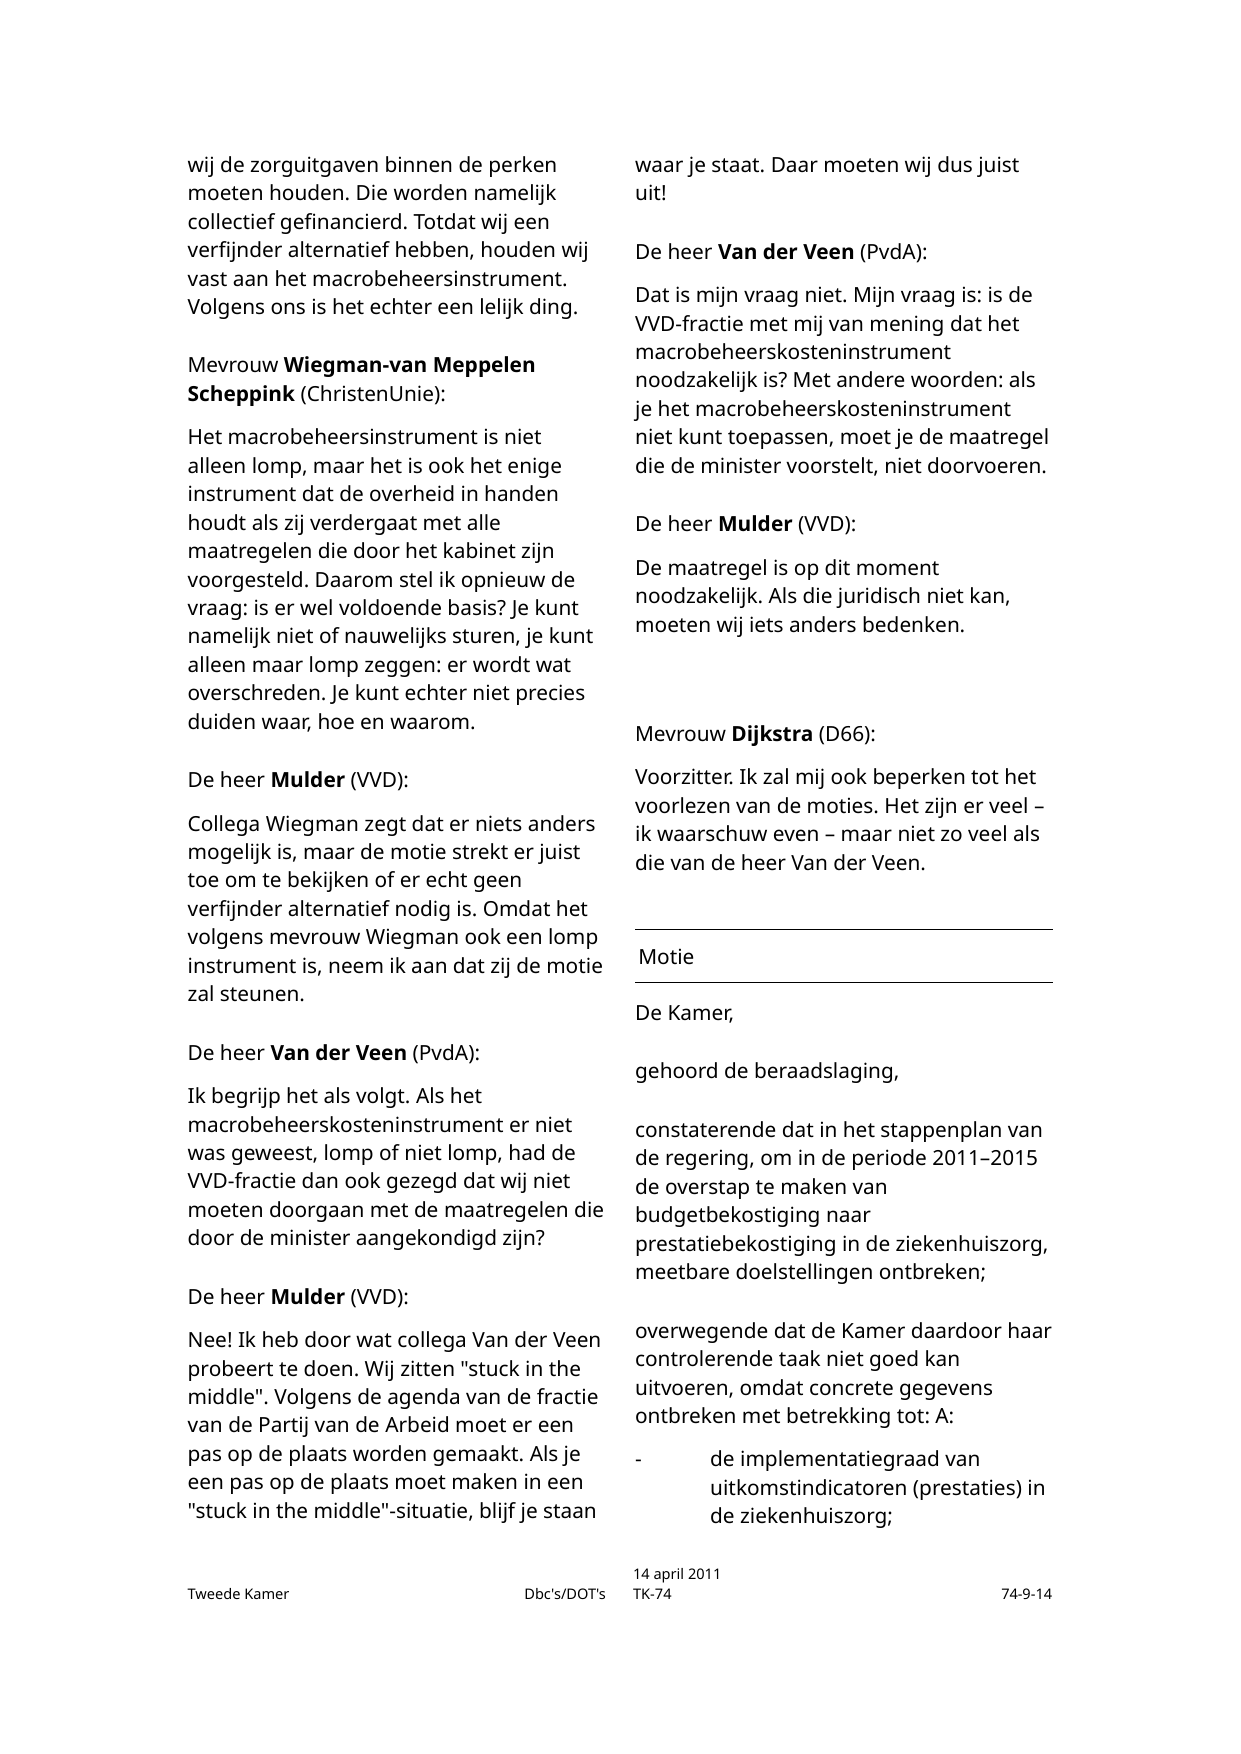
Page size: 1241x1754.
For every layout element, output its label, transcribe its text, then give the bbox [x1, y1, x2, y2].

text Nee! Ik heb door wat collega Van der Veen probeert te doen. Wij zitten "stuck in the middle". Volgens de agenda van de fractie van de Partij van de Arbeid moet er een pas op de plaats worden gemaakt. Als je een pas op de plaats moet maken in een "stuck in the middle"-situatie, blijf je staan [187, 1325, 605, 1524]
text De heer Mulder (VVD): [635, 509, 1053, 538]
text wij de zorguitgaven binnen de perken moeten houden. Die worden namelijk collectief gefinancierd. Totdat wij een verfijnder alternatief hebben, houden wij vast aan het macrobeheersinstrument. Volgens ons is het echter een lelijk ding. [187, 150, 605, 321]
text Dat is mijn vraag niet. Mijn vraag is: is de VVD-fractie met mij van mening dat het macrobeheerskosteninstrument noodzakelijk is? Met andere woorden: als je het macrobeheerskosteninstrument niet kunt toepassen, moet je de maatregel die de minister voorstelt, niet doorvoeren. [635, 280, 1053, 479]
text waar je staat. Daar moeten wij dus juist uit! [635, 150, 1053, 207]
text constaterende dat in het stappenplan van de regering, om in de periode 2011–2015 de overstap te maken van budgetbekostiging naar prestatiebekostiging in de ziekenhuiszorg, meetbare doelstellingen ontbreken; [635, 1115, 1053, 1286]
text Het macrobeheersinstrument is niet alleen lomp, maar het is ook het enige instrument dat de overheid in handen houdt als zij verdergaat met alle maatregelen die door het kabinet zijn voorgesteld. Daarom stel ik opnieuw de vraag: is er wel voldoende basis? Je kunt namelijk niet of nauwelijks sturen, je kunt alleen maar lomp zeggen: er wordt wat overschreden. Je kunt echter niet precies duiden waar, hoe en waarom. [187, 422, 605, 735]
text De heer Van der Veen (PvdA): [635, 237, 1053, 265]
text Mevrouw Wiegman-van Meppelen Scheppink (ChristenUnie): [187, 351, 605, 407]
text De heer Mulder (VVD): [187, 1282, 605, 1310]
text gehoord de beraadslaging, [635, 1057, 1053, 1085]
text Collega Wiegman zegt dat er niets anders mogelijk is, maar de motie strekt er juist toe om te bekijken of er echt geen verfijnder alternatief nodig is. Omdat het volgens mevrouw Wiegman ook een lomp instrument is, neem ik aan dat zij de motie zal steunen. [187, 809, 605, 1008]
list de implementatiegraad van uitkomstindicatoren (prestaties) in de ziekenhuiszorg; [635, 1444, 1053, 1530]
text De maatregel is op dit moment noodzakelijk. Als die juridisch niet kan, moeten wij iets anders bedenken. [635, 553, 1053, 638]
subtitle Motie [635, 930, 1053, 982]
text overwegende dat de Kamer daardoor haar controlerende taak niet goed kan uitvoeren, omdat concrete gegevens ontbreken met betrekking tot: A: [635, 1316, 1053, 1429]
text De heer Van der Veen (PvdA): [187, 1038, 605, 1066]
text Ik begrijp het als volgt. Als het macrobeheerskosteninstrument er niet was geweest, lomp of niet lomp, had de VVD-fractie dan ook gezegd dat wij niet moeten doorgaan met de maatregelen die door de minister aangekondigd zijn? [187, 1081, 605, 1252]
text Mevrouw Dijkstra (D66): [635, 719, 1053, 747]
text  [635, 668, 1053, 697]
text De heer Mulder (VVD): [187, 765, 605, 794]
text Voorzitter. Ik zal mij ook beperken tot het voorlezen van de moties. Het zijn er veel – ik waarschuw even – maar niet zo veel als die van de heer Van der Veen. [635, 762, 1053, 876]
text De Kamer, [635, 998, 1053, 1027]
